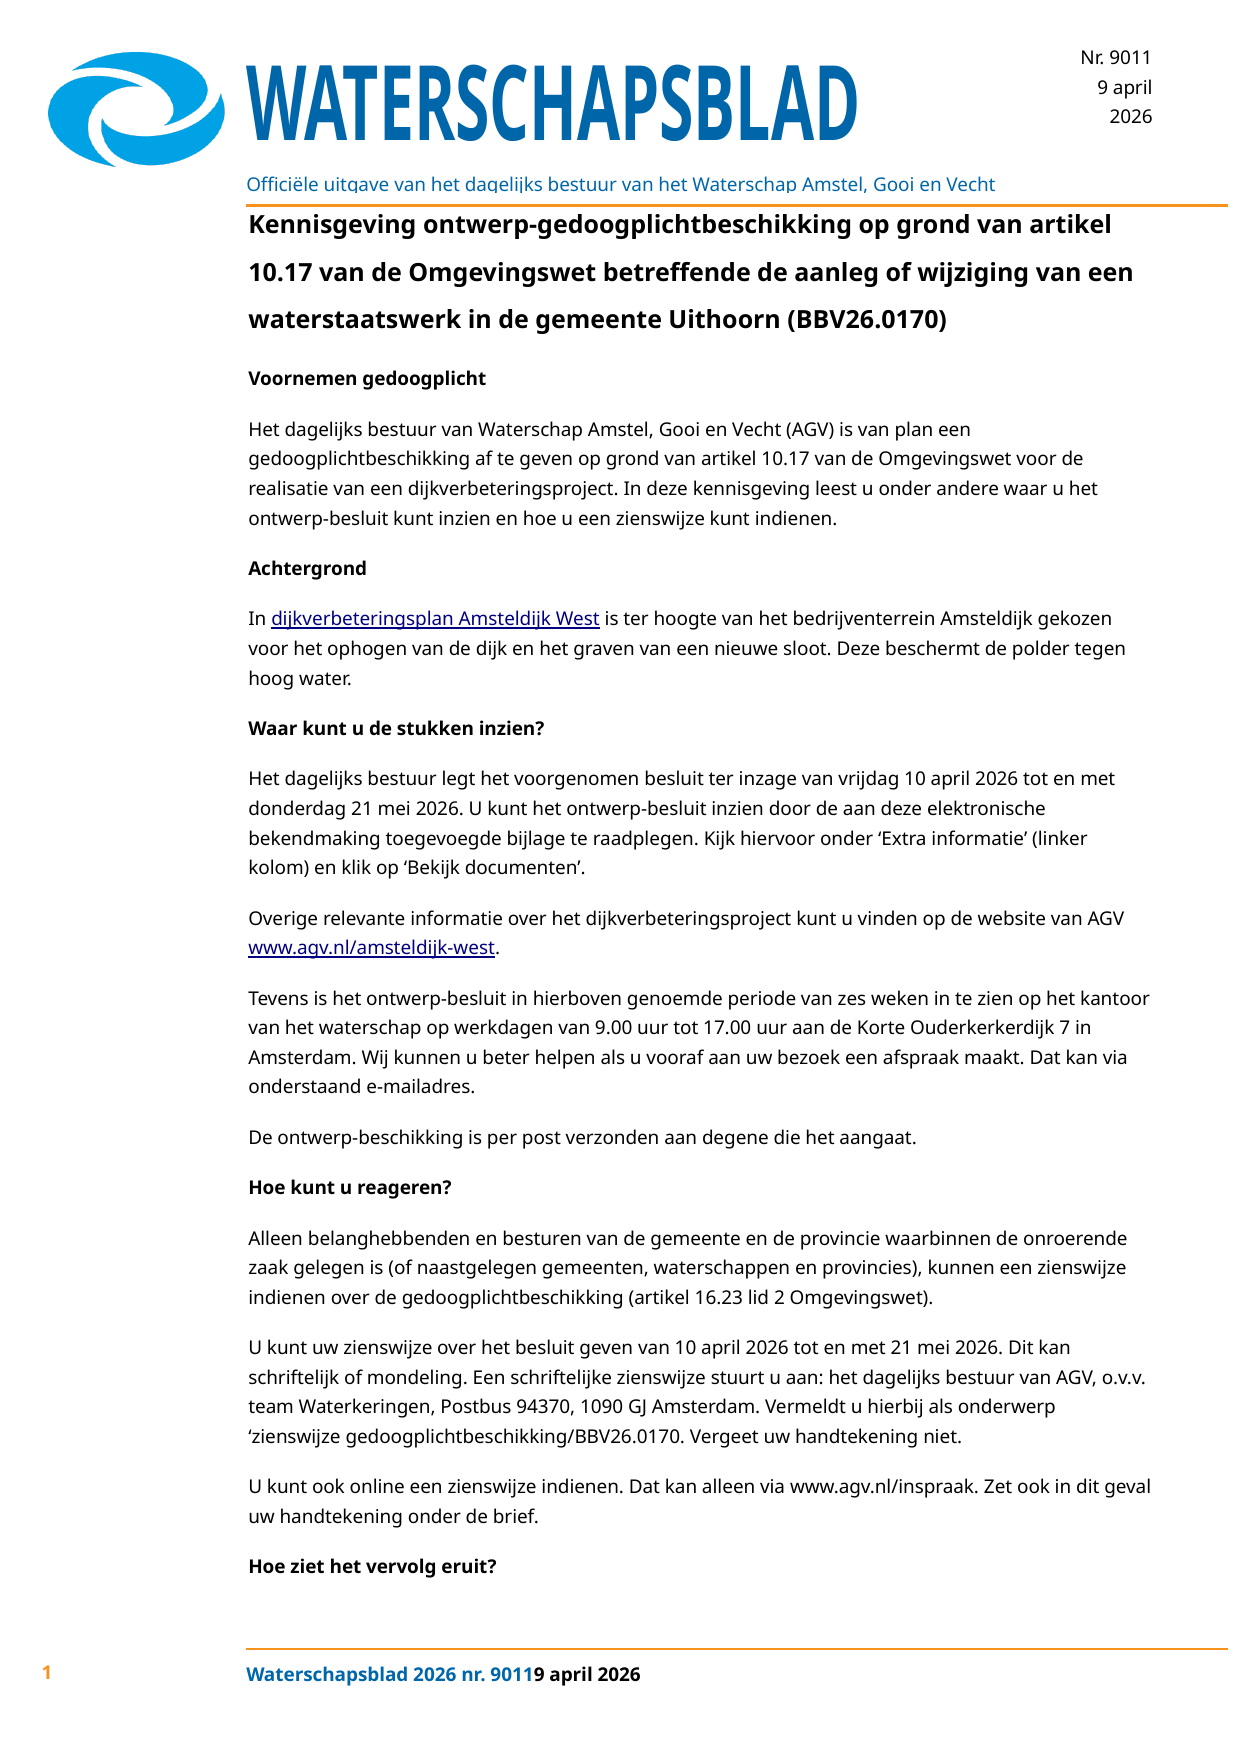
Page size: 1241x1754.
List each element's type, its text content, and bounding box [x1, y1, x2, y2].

text In dijkverbeteringsplan Amsteldijk West is ter hoogte van het bedrijventerrein Amsteldijk gekozen voor het ophogen van de dijk en het graven van een nieuwe sloot. Deze beschermt de polder tegen hoog water. [248, 606, 1152, 690]
text U kunt uw zienswijze over het besluit geven van 10 april 2026 tot en met 21 mei 2026. Dit kan schriftelijk of mondeling. Een schriftelijke zienswijze stuurt u aan: het dagelijks bestuur van AGV, o.v.v. team Waterkeringen, Postbus 94370, 1090 GJ Amsterdam. Vermeldt u hierbij als onderwerp ‘zienswijze gedoogplichtbeschikking/BBV26.0170. Vergeet uw handtekening niet. [248, 1334, 1152, 1449]
text Kennisgeving ontwerp-gedoogplichtbeschikking op grond van artikel 10.17 van de Omgevingswet betreffende de aanleg of wijziging van een waterstaatswerk in de gemeente Uithoorn (BBV26.0170) [248, 207, 1152, 336]
picture [41, 47, 231, 172]
text De ontwerp-beschikking is per post verzonden aan degene die het aangaat. [248, 1124, 1152, 1149]
text Voornemen gedoogplicht [248, 366, 1152, 391]
text U kunt ook online een zienswijze indienen. Dat kan alleen via www.agv.nl/inspraak. Zet ook in dit geval uw handtekening onder de brief. [248, 1473, 1152, 1529]
text Achtergrond [248, 555, 1152, 581]
text Waar kunt u de stukken inzien? [248, 715, 1152, 741]
text Hoe kunt u reageren? [248, 1174, 1152, 1200]
text Het dagelijks bestuur legt het voorgenomen besluit ter inzage van vrijdag 10 april 2026 tot en met donderdag 21 mei 2026. U kunt het ontwerp-besluit inzien door de aan deze elektronische bekendmaking toegevoegde bijlage te raadplegen. Kijk hiervoor onder ‘Extra informatie’ (linker kolom) en klik op ‘Bekijk documenten’. [248, 766, 1152, 880]
text Overige relevante informatie over het dijkverbeteringsproject kunt u vinden op de website van AGV www.agv.nl/amsteldijk-west. [248, 905, 1152, 960]
text Hoe ziet het vervolg eruit? [248, 1553, 1152, 1579]
text Alleen belanghebbenden en besturen van de gemeente en de provincie waarbinnen de onroerende zaak gelegen is (of naastgelegen gemeenten, waterschappen en provincies), kunnen een zienswijze indienen over de gedoogplichtbeschikking (artikel 16.23 lid 2 Omgevingswet). [248, 1225, 1152, 1309]
text Het dagelijks bestuur van Waterschap Amstel, Gooi en Vecht (AGV) is van plan een gedoogplichtbeschikking af te geven op grond van artikel 10.17 van de Omgevingswet voor de realisatie van een dijkverbeteringsproject. In deze kennisgeving leest u onder andere waar u het ontwerp-besluit kunt inzien en hoe u een zienswijze kunt indienen. [248, 416, 1152, 530]
text Tevens is het ontwerp-besluit in hierboven genoemde periode van zes weken in te zien op het kantoor van het waterschap op werkdagen van 9.00 uur tot 17.00 uur aan de Korte Ouderkerkerdijk 7 in Amsterdam. Wij kunnen u beter helpen als u vooraf aan uw bezoek een afspraak maakt. Dat kan via onderstaand e-mailadres. [248, 985, 1152, 1099]
